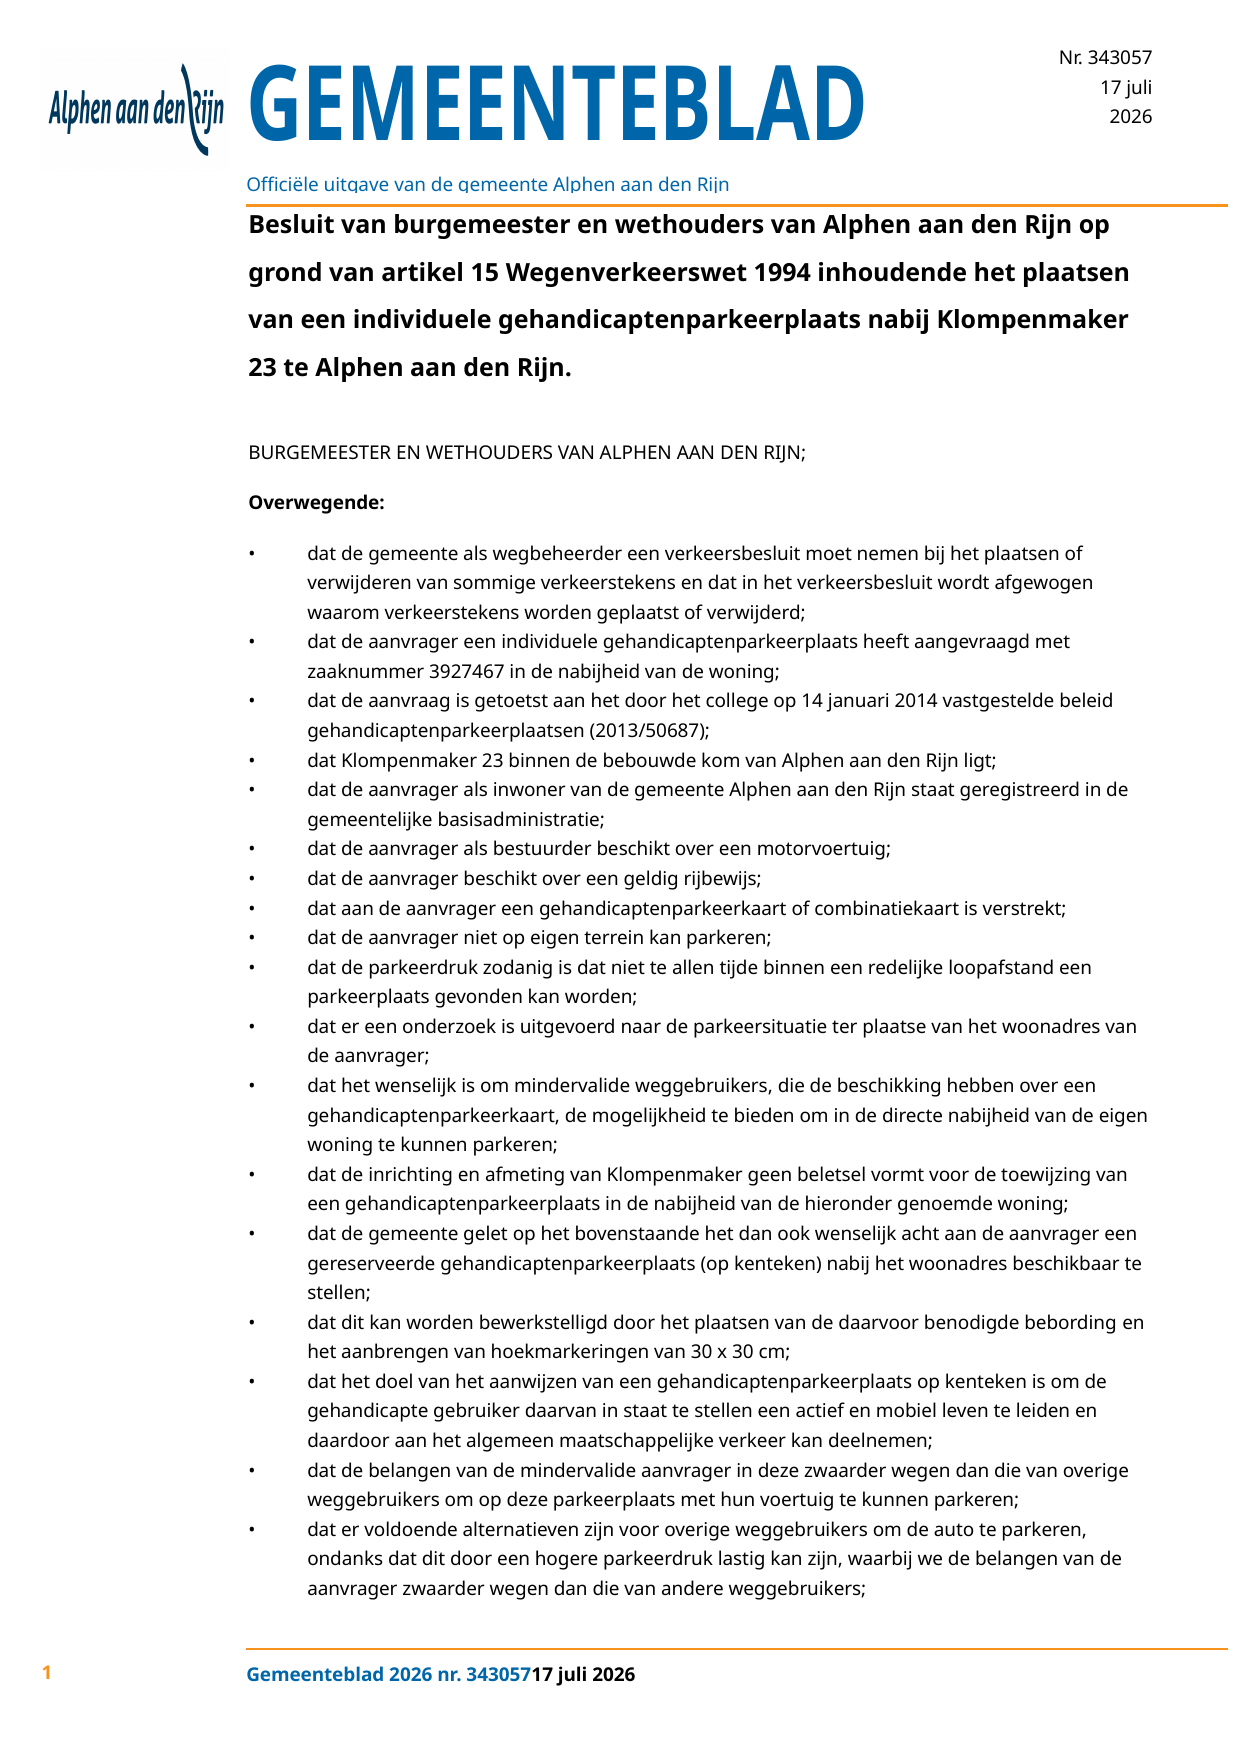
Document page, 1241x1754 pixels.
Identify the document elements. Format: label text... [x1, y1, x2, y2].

list dat de gemeente gelet op het bovenstaande het dan ook wenselijk acht aan de aanvrager een gereserveerde gehandicaptenparkeerplaats (op kenteken) nabij het woonadres beschikbaar te stellen; [248, 1220, 1152, 1305]
list dat de gemeente als wegbeheerder een verkeersbesluit moet nemen bij het plaatsen of verwijderen van sommige verkeerstekens en dat in het verkeersbesluit wordt afgewogen waarom verkeerstekens worden geplaatst of verwijderd; [248, 540, 1152, 624]
list dat de inrichting en afmeting van Klompenmaker geen beletsel vormt voor de toewijzing van een gehandicaptenparkeerplaats in de nabijheid van de hieronder genoemde woning; [248, 1161, 1152, 1216]
list dat de parkeerdruk zodanig is dat niet te allen tijde binnen een redelijke loopafstand een parkeerplaats gevonden kan worden; [248, 954, 1152, 1009]
list dat de aanvrager als inwoner van de gemeente Alphen aan den Rijn staat geregistreerd in de gemeentelijke basisadministratie; [248, 776, 1152, 832]
list dat er voldoende alternatieven zijn voor overige weggebruikers om de auto te parkeren, ondanks dat dit door een hogere parkeerdruk lastig kan zijn, waarbij we de belangen van de aanvrager zwaarder wegen dan die van andere weggebruikers; [248, 1516, 1152, 1601]
list dat het wenselijk is om mindervalide weggebruikers, die de beschikking hebben over een gehandicaptenparkeerkaart, de mogelijkheid te bieden om in de directe nabijheid van de eigen woning te kunnen parkeren; [248, 1072, 1152, 1157]
list dat dit kan worden bewerkstelligd door het plaatsen van de daarvoor benodigde bebording en het aanbrengen van hoekmarkeringen van 30 x 30 cm; [248, 1309, 1152, 1364]
list dat de aanvrager niet op eigen terrein kan parkeren; [248, 924, 1152, 950]
list dat het doel van het aanwijzen van een gehandicaptenparkeerplaats op kenteken is om de gehandicapte gebruiker daarvan in staat te stellen een actief en mobiel leven te leiden en daardoor aan het algemeen maatschappelijke verkeer kan deelnemen; [248, 1368, 1152, 1453]
list dat de aanvrager een individuele gehandicaptenparkeerplaats heeft aangevraagd met zaaknummer 3927467 in de nabijheid van de woning; [248, 628, 1152, 684]
text BURGEMEESTER EN WETHOUDERS VAN ALPHEN AAN DEN RIJN; [248, 439, 1152, 464]
text Overwegende: [248, 489, 1152, 515]
list dat aan de aanvrager een gehandicaptenparkeerkaart of combinatiekaart is verstrekt; [248, 895, 1152, 920]
list dat de aanvrager als bestuurder beschikt over een motorvoertuig; [248, 836, 1152, 861]
list dat de aanvrager beschikt over een geldig rijbewijs; [248, 865, 1152, 891]
list dat er een onderzoek is uitgevoerd naar de parkeersituatie ter plaatse van het woonadres van de aanvrager; [248, 1013, 1152, 1068]
picture [41, 47, 231, 172]
list dat Klompenmaker 23 binnen de bebouwde kom van Alphen aan den Rijn ligt; [248, 747, 1152, 772]
text Besluit van burgemeester en wethouders van Alphen aan den Rijn op grond van artikel 15 Wegenverkeerswet 1994 inhoudende het plaatsen van een individuele gehandicaptenparkeerplaats nabij Klompenmaker 23 te Alphen aan den Rijn. [248, 207, 1152, 384]
list dat de belangen van de mindervalide aanvrager in deze zwaarder wegen dan die van overige weggebruikers om op deze parkeerplaats met hun voertuig te kunnen parkeren; [248, 1457, 1152, 1512]
list dat de aanvraag is getoetst aan het door het college op 14 januari 2014 vastgestelde beleid gehandicaptenparkeerplaatsen (2013/50687); [248, 688, 1152, 743]
